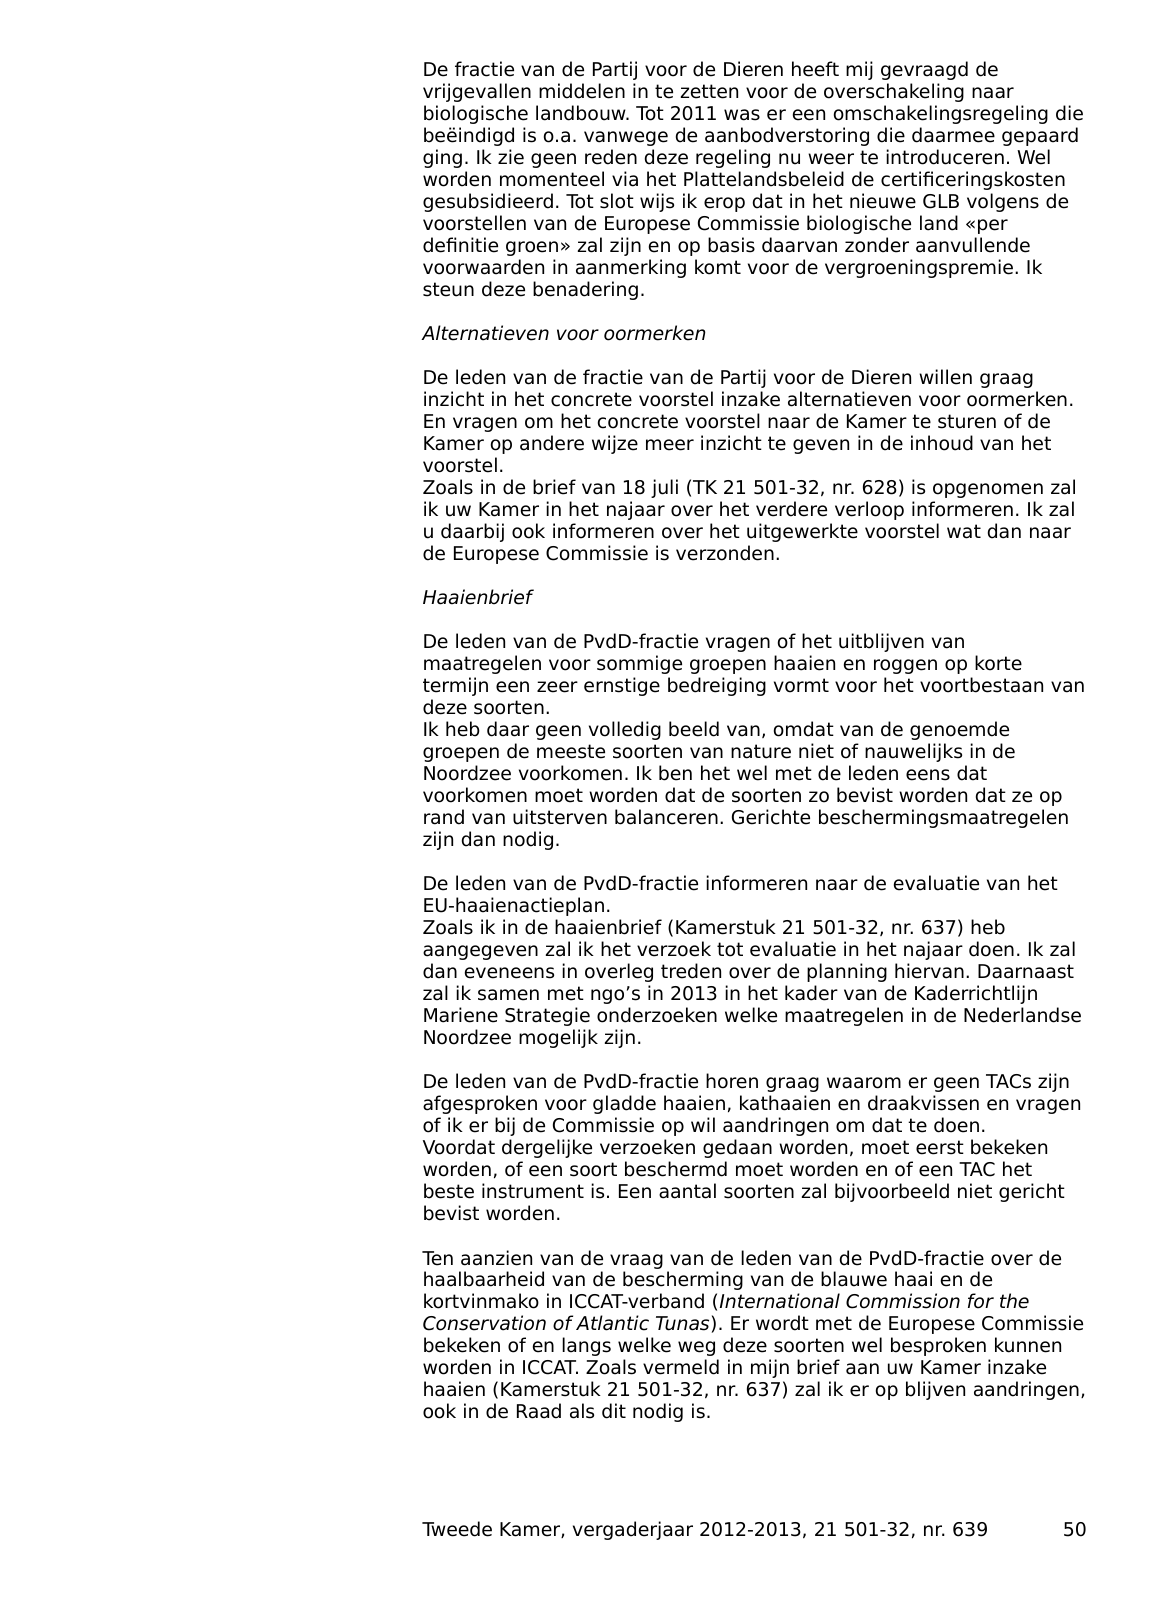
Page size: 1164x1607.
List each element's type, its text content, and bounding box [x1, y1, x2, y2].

text De leden van de fractie van de Partij voor de Dieren willen graag inzicht in het concrete voorstel inzake alternatieven voor oormerken. En vragen om het concrete voorstel naar de Kamer te sturen of de Kamer op andere wijze meer inzicht te geven in de inhoud van het voorstel. [422, 367, 1087, 477]
text Ik heb daar geen volledig beeld van, omdat van de genoemde groepen de meeste soorten van nature niet of nauwelijks in de Noordzee voorkomen. Ik ben het wel met de leden eens dat voorkomen moet worden dat de soorten zo bevist worden dat ze op rand van uitsterven balanceren. Gerichte beschermingsmaatregelen zijn dan nodig. [422, 719, 1087, 851]
text Zoals in de brief van 18 juli (TK 21 501-32, nr. 628) is opgenomen zal ik uw Kamer in het najaar over het verdere verloop informeren. Ik zal u daarbij ook informeren over het uitgewerkte voorstel wat dan naar de Europese Commissie is verzonden. [422, 477, 1087, 565]
text Zoals ik in de haaienbrief (Kamerstuk 21 501-32, nr. 637) heb aangegeven zal ik het verzoek tot evaluatie in het najaar doen. Ik zal dan eveneens in overleg treden over de planning hiervan. Daarnaast zal ik samen met ngo’s in 2013 in het kader van de Kaderrichtlijn Mariene Strategie onderzoeken welke maatregelen in de Nederlandse Noordzee mogelijk zijn. [422, 917, 1087, 1049]
text De fractie van de Partij voor de Dieren heeft mij gevraagd de vrijgevallen middelen in te zetten voor de overschakeling naar biologische landbouw. Tot 2011 was er een omschakelingsregeling die beëindigd is o.a. vanwege de aanbodverstoring die daarmee gepaard ging. Ik zie geen reden deze regeling nu weer te introduceren. Wel worden momenteel via het Plattelandsbeleid de certificeringskosten gesubsidieerd. Tot slot wijs ik erop dat in het nieuwe GLB volgens de voorstellen van de Europese Commissie biologische land «per definitie groen» zal zijn en op basis daarvan zonder aanvullende voorwaarden in aanmerking komt voor de vergroeningspremie. Ik steun deze benadering. [422, 59, 1087, 301]
text De leden van de PvdD-fractie informeren naar de evaluatie van het EU-haaienactieplan. [422, 873, 1087, 917]
text De leden van de PvdD-fractie horen graag waarom er geen TACs zijn afgesproken voor gladde haaien, kathaaien en draakvissen en vragen of ik er bij de Commissie op wil aandringen om dat te doen. [422, 1071, 1087, 1137]
text Voordat dergelijke verzoeken gedaan worden, moet eerst bekeken worden, of een soort beschermd moet worden en of een TAC het beste instrument is. Een aantal soorten zal bijvoorbeeld niet gericht bevist worden. [422, 1137, 1087, 1225]
text Ten aanzien van de vraag van de leden van de PvdD-fractie over de haalbaarheid van de bescherming van de blauwe haai en de kortvinmako in ICCAT-verband (International Commission for the Conservation of Atlantic Tunas). Er wordt met de Europese Commissie bekeken of en langs welke weg deze soorten wel besproken kunnen worden in ICCAT. Zoals vermeld in mijn brief aan uw Kamer inzake haaien (Kamerstuk 21 501-32, nr. 637) zal ik er op blijven aandringen, ook in de Raad als dit nodig is. [422, 1247, 1087, 1423]
text De leden van de PvdD-fractie vragen of het uitblijven van maatregelen voor sommige groepen haaien en roggen op korte termijn een zeer ernstige bedreiging vormt voor het voortbestaan van deze soorten. [422, 631, 1087, 719]
subtitle Alternatieven voor oormerken [422, 323, 1087, 345]
subtitle Haaienbrief [422, 587, 1087, 609]
